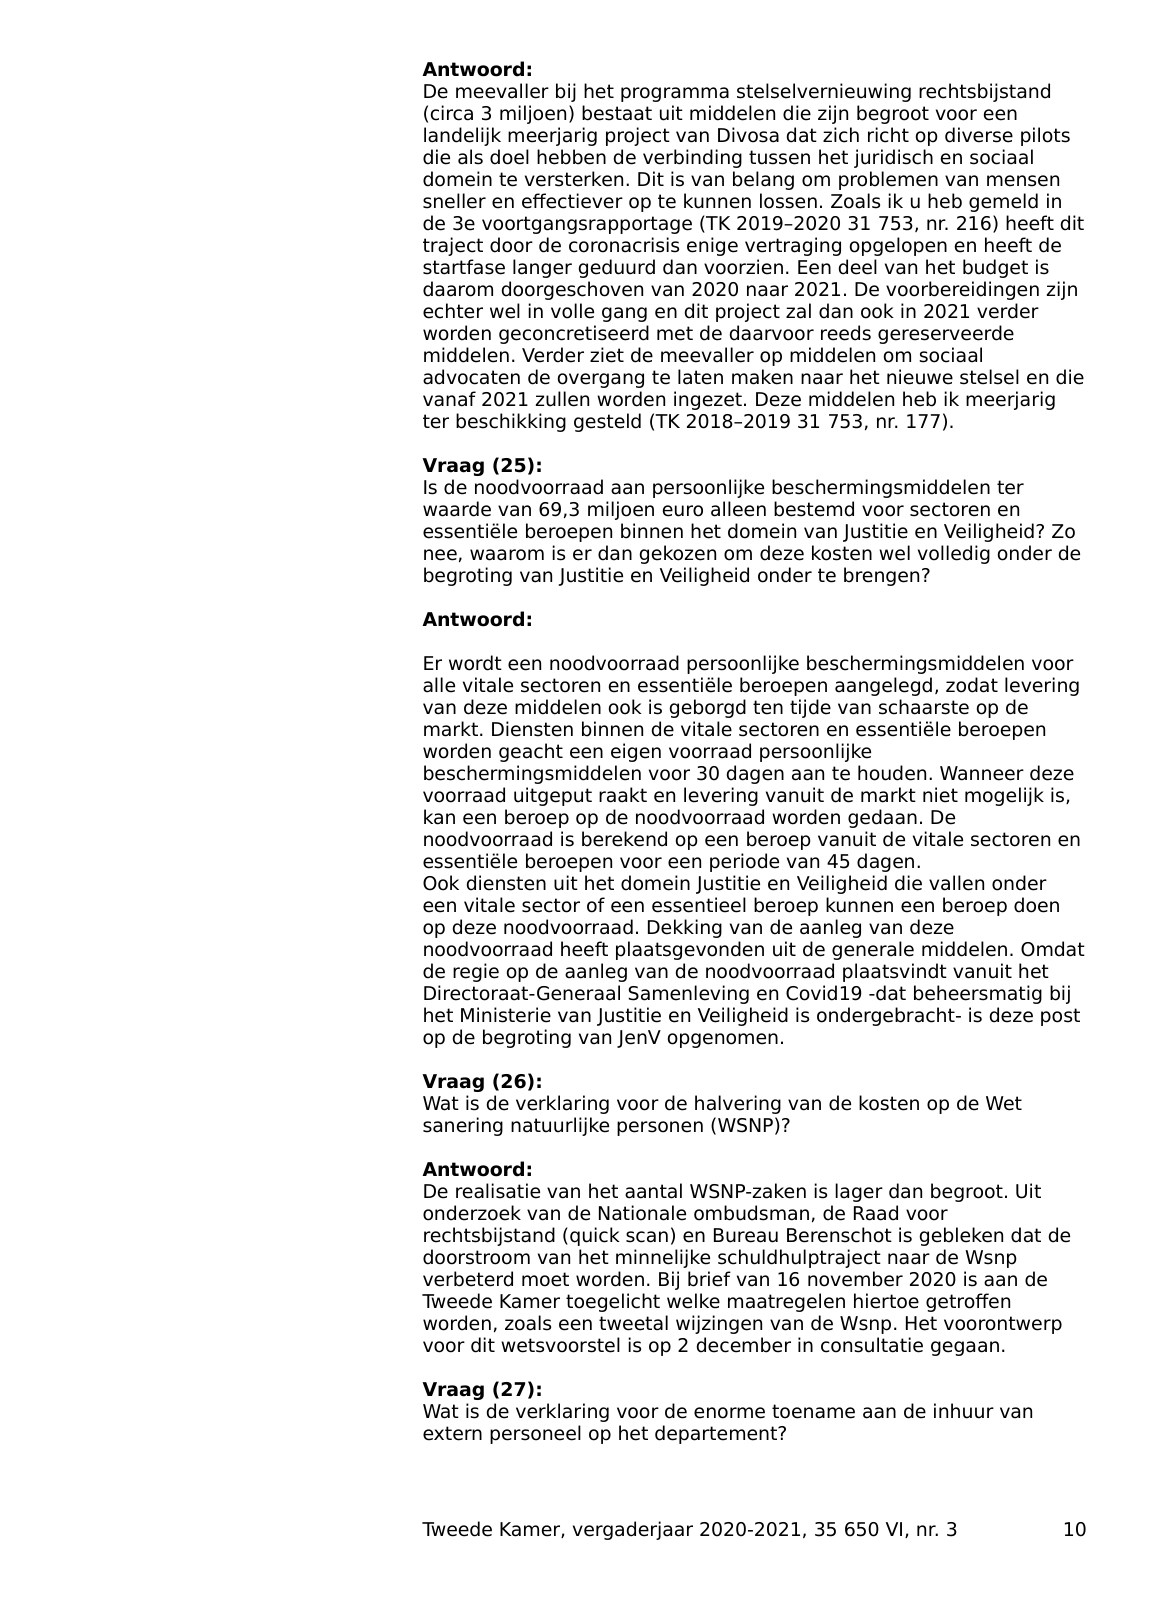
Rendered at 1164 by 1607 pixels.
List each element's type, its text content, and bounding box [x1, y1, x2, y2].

text Is de noodvoorraad aan persoonlijke beschermingsmiddelen ter waarde van 69,3 miljoen euro alleen bestemd voor sectoren en essentiële beroepen binnen het domein van Justitie en Veiligheid? Zo nee, waarom is er dan gekozen om deze kosten wel volledig onder de begroting van Justitie en Veiligheid onder te brengen? [422, 477, 1087, 587]
text Ook diensten uit het domein Justitie en Veiligheid die vallen onder een vitale sector of een essentieel beroep kunnen een beroep doen op deze noodvoorraad. Dekking van de aanleg van deze noodvoorraad heeft plaatsgevonden uit de generale middelen. Omdat de regie op de aanleg van de noodvoorraad plaatsvindt vanuit het Directoraat-Generaal Samenleving en Covid19 -dat beheersmatig bij het Ministerie van Justitie en Veiligheid is ondergebracht- is deze post op de begroting van JenV opgenomen. [422, 873, 1087, 1049]
subtitle Vraag (25): [422, 455, 1087, 477]
subtitle Vraag (26): [422, 1071, 1087, 1093]
text Er wordt een noodvoorraad persoonlijke beschermingsmiddelen voor alle vitale sectoren en essentiële beroepen aangelegd, zodat levering van deze middelen ook is geborgd ten tijde van schaarste op de markt. Diensten binnen de vitale sectoren en essentiële beroepen worden geacht een eigen voorraad persoonlijke beschermingsmiddelen voor 30 dagen aan te houden. Wanneer deze voorraad uitgeput raakt en levering vanuit de markt niet mogelijk is, kan een beroep op de noodvoorraad worden gedaan. De noodvoorraad is berekend op een beroep vanuit de vitale sectoren en essentiële beroepen voor een periode van 45 dagen. [422, 653, 1087, 873]
text De realisatie van het aantal WSNP-zaken is lager dan begroot. Uit onderzoek van de Nationale ombudsman, de Raad voor rechtsbijstand (quick scan) en Bureau Berenschot is gebleken dat de doorstroom van het minnelijke schuldhulptraject naar de Wsnp verbeterd moet worden. Bij brief van 16 november 2020 is aan de Tweede Kamer toegelicht welke maatregelen hiertoe getroffen worden, zoals een tweetal wijzingen van de Wsnp. Het voorontwerp voor dit wetsvoorstel is op 2 december in consultatie gegaan. [422, 1181, 1087, 1357]
subtitle Antwoord: [422, 609, 1087, 631]
subtitle Antwoord: [422, 1159, 1087, 1181]
text Wat is de verklaring voor de halvering van de kosten op de Wet sanering natuurlijke personen (WSNP)? [422, 1093, 1087, 1137]
text Wat is de verklaring voor de enorme toename aan de inhuur van extern personeel op het departement? [422, 1401, 1087, 1445]
subtitle Antwoord: [422, 59, 1087, 81]
subtitle Vraag (27): [422, 1379, 1087, 1401]
text De meevaller bij het programma stelselvernieuwing rechtsbijstand (circa 3 miljoen) bestaat uit middelen die zijn begroot voor een landelijk meerjarig project van Divosa dat zich richt op diverse pilots die als doel hebben de verbinding tussen het juridisch en sociaal domein te versterken. Dit is van belang om problemen van mensen sneller en effectiever op te kunnen lossen. Zoals ik u heb gemeld in de 3e voortgangsrapportage (TK 2019–2020 31 753, nr. 216) heeft dit traject door de coronacrisis enige vertraging opgelopen en heeft de startfase langer geduurd dan voorzien. Een deel van het budget is daarom doorgeschoven van 2020 naar 2021. De voorbereidingen zijn echter wel in volle gang en dit project zal dan ook in 2021 verder worden geconcretiseerd met de daarvoor reeds gereserveerde middelen. Verder ziet de meevaller op middelen om sociaal advocaten de overgang te laten maken naar het nieuwe stelsel en die vanaf 2021 zullen worden ingezet. Deze middelen heb ik meerjarig ter beschikking gesteld (TK 2018–2019 31 753, nr. 177). [422, 81, 1087, 433]
